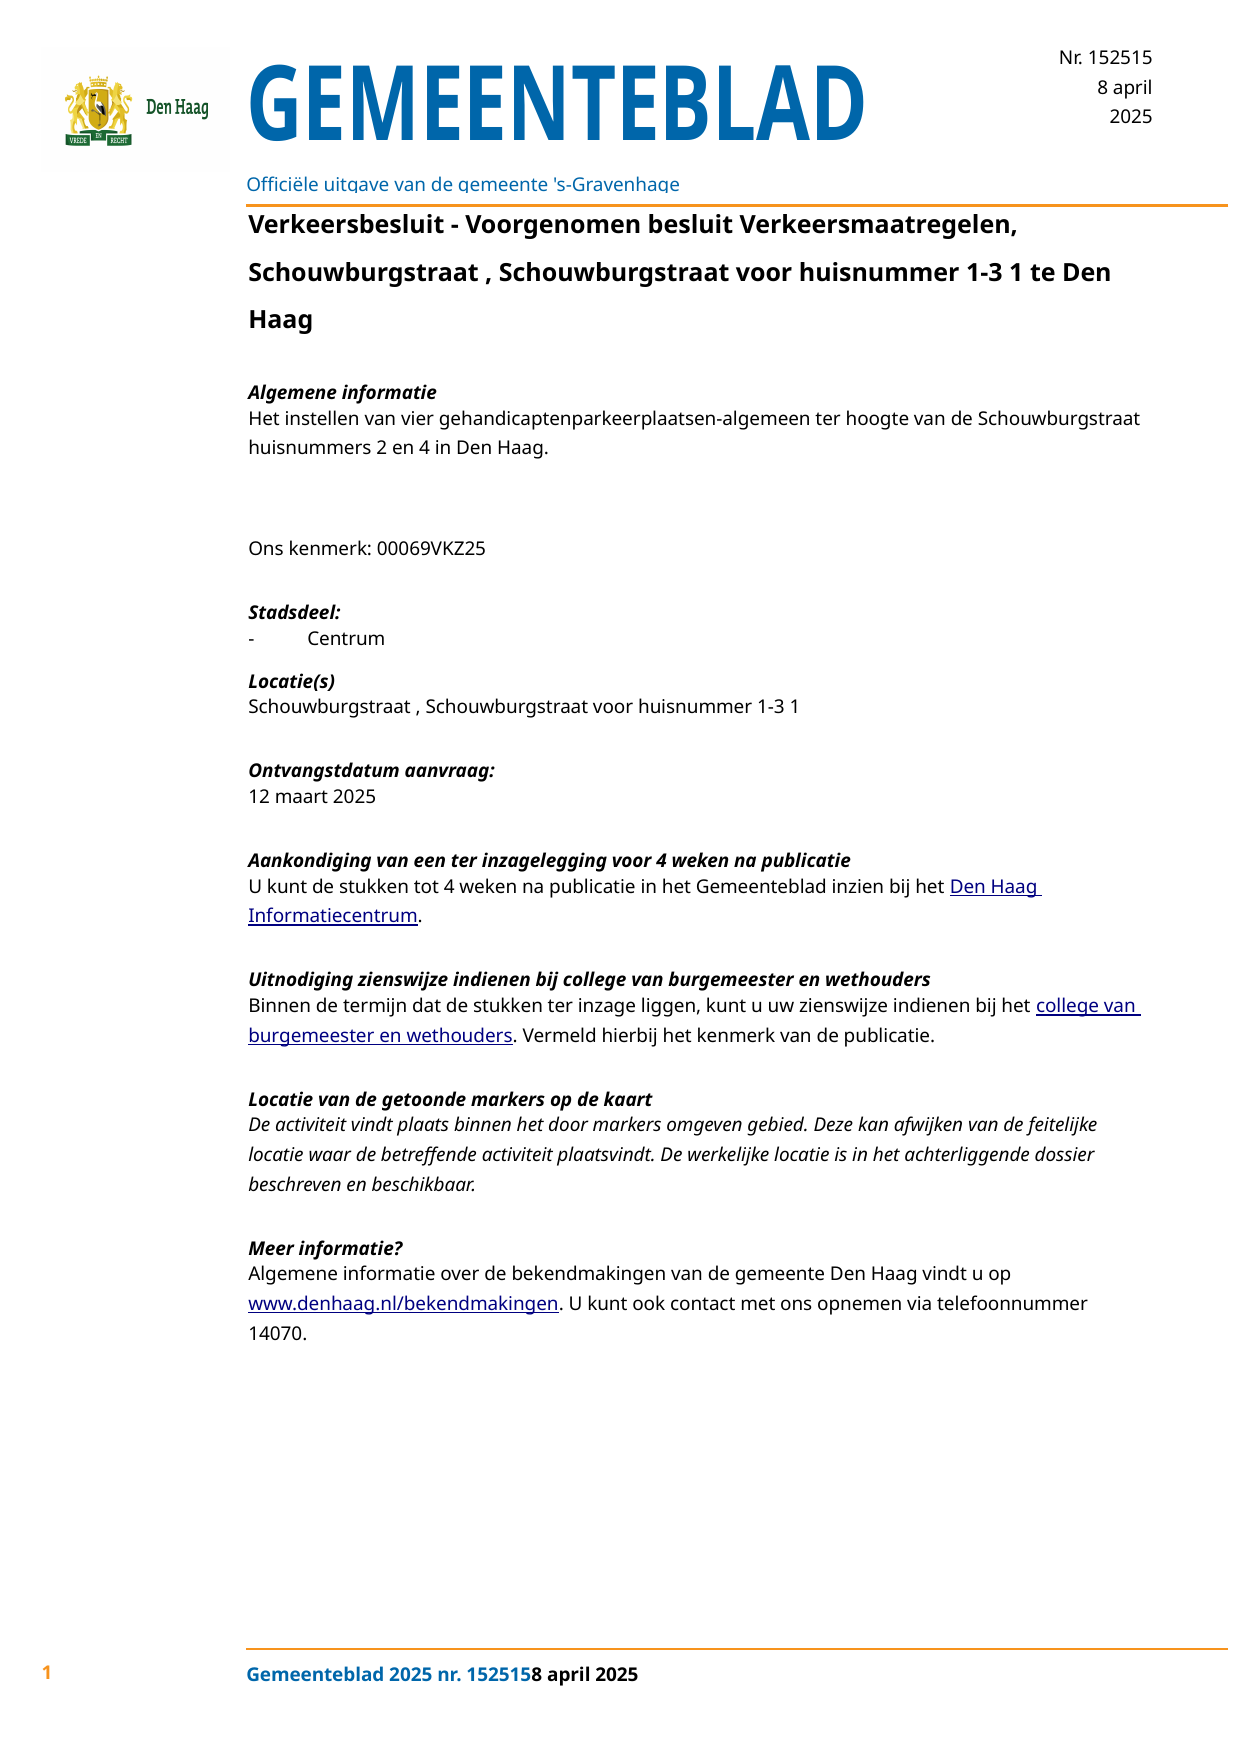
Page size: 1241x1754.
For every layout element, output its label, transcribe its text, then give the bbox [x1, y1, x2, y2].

text Locatie(s) [248, 668, 1152, 694]
picture [41, 47, 231, 172]
text Meer informatie? [248, 1235, 1152, 1261]
text Schouwburgstraat , Schouwburgstraat voor huisnummer 1-3 1 [248, 694, 1152, 719]
text Uitnodiging zienswijze indienen bij college van burgemeester en wethouders [248, 967, 1152, 992]
text Stadsdeel: [248, 599, 1152, 625]
text Algemene informatie over de bekendmakingen van de gemeente Den Haag vindt u op www.denhaag.nl/bekendmakingen. U kunt ook contact met ons opnemen via telefoonnummer 14070. [248, 1261, 1152, 1345]
text Ons kenmerk: 00069VKZ25 [248, 535, 1152, 561]
text Algemene informatie [248, 379, 1152, 405]
text U kunt de stukken tot 4 weken na publicatie in het Gemeenteblad inzien bij het Den Haag Informatiecentrum. [248, 873, 1152, 928]
text De activiteit vindt plaats binnen het door markers omgeven gebied. Deze kan afwijken van de feitelijke locatie waar de betreffende activiteit plaatsvindt. De werkelijke locatie is in het achterliggende dossier beschreven en beschikbaar. [248, 1112, 1152, 1197]
text Binnen de termijn dat de stukken ter inzage liggen, kunt u uw zienswijze indienen bij het college van burgemeester en wethouders. Vermeld hierbij het kenmerk van de publicatie. [248, 992, 1152, 1048]
text 12 maart 2025 [248, 783, 1152, 809]
text Ontvangstdatum aanvraag: [248, 758, 1152, 783]
text Locatie van de getoonde markers op de kaart [248, 1086, 1152, 1112]
text Verkeersbesluit - Voorgenomen besluit Verkeersmaatregelen, Schouwburgstraat , Schouwburgstraat voor huisnummer 1-3 1 te Den Haag [248, 207, 1152, 336]
text Het instellen van vier gehandicaptenparkeerplaatsen-algemeen ter hoogte van de Schouwburgstraat huisnummers 2 en 4 in Den Haag. [248, 405, 1152, 460]
text Aankondiging van een ter inzagelegging voor 4 weken na publicatie [248, 847, 1152, 873]
list Centrum [248, 625, 1152, 651]
